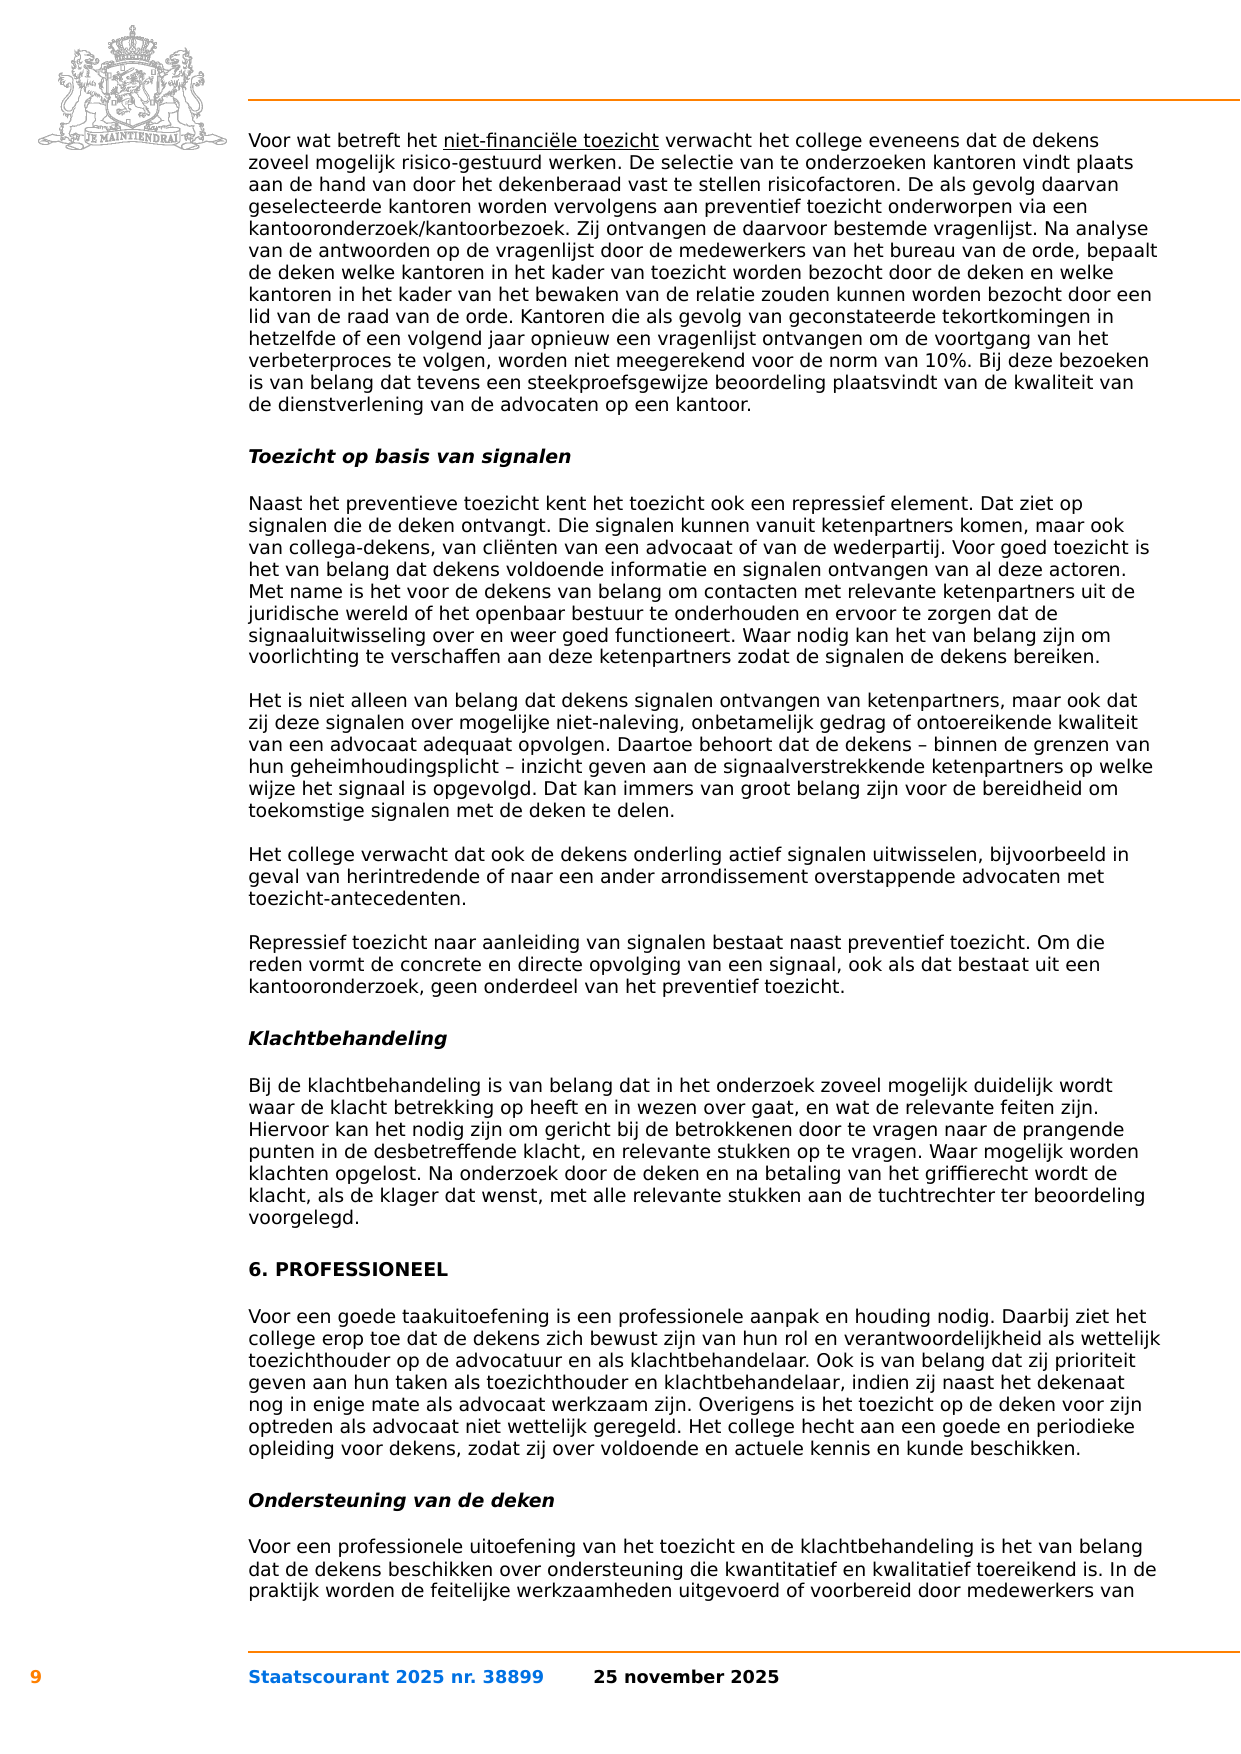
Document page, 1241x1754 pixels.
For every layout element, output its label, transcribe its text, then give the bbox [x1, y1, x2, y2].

text Voor een professionele uitoefening van het toezicht en de klachtbehandeling is het van belang dat de dekens beschikken over ondersteuning die kwantitatief en kwalitatief toereikend is. In de praktijk worden de feitelijke werkzaamheden uitgevoerd of voorbereid door medewerkers van [248, 1536, 1163, 1602]
text Repressief toezicht naar aanleiding van signalen bestaat naast preventief toezicht. Om die reden vormt de concrete en directe opvolging van een signaal, ook als dat bestaat uit een kantooronderzoek, geen onderdeel van het preventief toezicht. [248, 932, 1163, 998]
text Bij de klachtbehandeling is van belang dat in het onderzoek zoveel mogelijk duidelijk wordt waar de klacht betrekking op heeft en in wezen over gaat, en wat de relevante feiten zijn. Hiervoor kan het nodig zijn om gericht bij de betrokkenen door te vragen naar de prangende punten in de desbetreffende klacht, en relevante stukken op te vragen. Waar mogelijk worden klachten opgelost. Na onderzoek door de deken en na betaling van het griffierecht wordt de klacht, als de klager dat wenst, met alle relevante stukken aan de tuchtrechter ter beoordeling voorgelegd. [248, 1075, 1163, 1229]
text Het is niet alleen van belang dat dekens signalen ontvangen van ketenpartners, maar ook dat zij deze signalen over mogelijke niet-naleving, onbetamelijk gedrag of ontoereikende kwaliteit van een advocaat adequaat opvolgen. Daartoe behoort dat de dekens – binnen de grenzen van hun geheimhoudingsplicht – inzicht geven aan de signaalverstrekkende ketenpartners op welke wijze het signaal is opgevolgd. Dat kan immers van groot belang zijn voor de bereidheid om toekomstige signalen met de deken te delen. [248, 690, 1163, 822]
subtitle 6. PROFESSIONEEL [248, 1259, 1163, 1281]
text Voor wat betreft het niet-financiële toezicht verwacht het college eveneens dat de dekens zoveel mogelijk risico-gestuurd werken. De selectie van te onderzoeken kantoren vindt plaats aan de hand van door het dekenberaad vast te stellen risicofactoren. De als gevolg daarvan geselecteerde kantoren worden vervolgens aan preventief toezicht onderworpen via een kantooronderzoek/kantoorbezoek. Zij ontvangen de daarvoor bestemde vragenlijst. Na analyse van de antwoorden op de vragenlijst door de medewerkers van het bureau van de orde, bepaalt de deken welke kantoren in het kader van toezicht worden bezocht door de deken en welke kantoren in het kader van het bewaken van de relatie zouden kunnen worden bezocht door een lid van de raad van de orde. Kantoren die als gevolg van geconstateerde tekortkomingen in hetzelfde of een volgend jaar opnieuw een vragenlijst ontvangen om de voortgang van het verbeterproces te volgen, worden niet meegerekend voor de norm van 10%. Bij deze bezoeken is van belang dat tevens een steekproefsgewijze beoordeling plaatsvindt van de kwaliteit van de dienstverlening van de advocaten op een kantoor. [248, 130, 1163, 416]
subtitle Toezicht op basis van signalen [248, 446, 1163, 468]
text Voor een goede taakuitoefening is een professionele aanpak en houding nodig. Daarbij ziet het college erop toe dat de dekens zich bewust zijn van hun rol en verantwoordelijkheid als wettelijk toezichthouder op de advocatuur en als klachtbehandelaar. Ook is van belang dat zij prioriteit geven aan hun taken als toezichthouder en klachtbehandelaar, indien zij naast het dekenaat nog in enige mate als advocaat werkzaam zijn. Overigens is het toezicht op de deken voor zijn optreden als advocaat niet wettelijk geregeld. Het college hecht aan een goede en periodieke opleiding voor dekens, zodat zij over voldoende en actuele kennis en kunde beschikken. [248, 1306, 1163, 1459]
picture [38, 25, 227, 150]
subtitle Klachtbehandeling [248, 1028, 1163, 1050]
text Naast het preventieve toezicht kent het toezicht ook een repressief element. Dat ziet op signalen die de deken ontvangt. Die signalen kunnen vanuit ketenpartners komen, maar ook van collega-dekens, van cliënten van een advocaat of van de wederpartij. Voor goed toezicht is het van belang dat dekens voldoende informatie en signalen ontvangen van al deze actoren. Met name is het voor de dekens van belang om contacten met relevante ketenpartners uit de juridische wereld of het openbaar bestuur te onderhouden en ervoor te zorgen dat de signaaluitwisseling over en weer goed functioneert. Waar nodig kan het van belang zijn om voorlichting te verschaffen aan deze ketenpartners zodat de signalen de dekens bereiken. [248, 493, 1163, 668]
subtitle Ondersteuning van de deken [248, 1489, 1163, 1511]
text Het college verwacht dat ook de dekens onderling actief signalen uitwisselen, bijvoorbeeld in geval van herintredende of naar een ander arrondissement overstappende advocaten met toezicht-antecedenten. [248, 844, 1163, 910]
